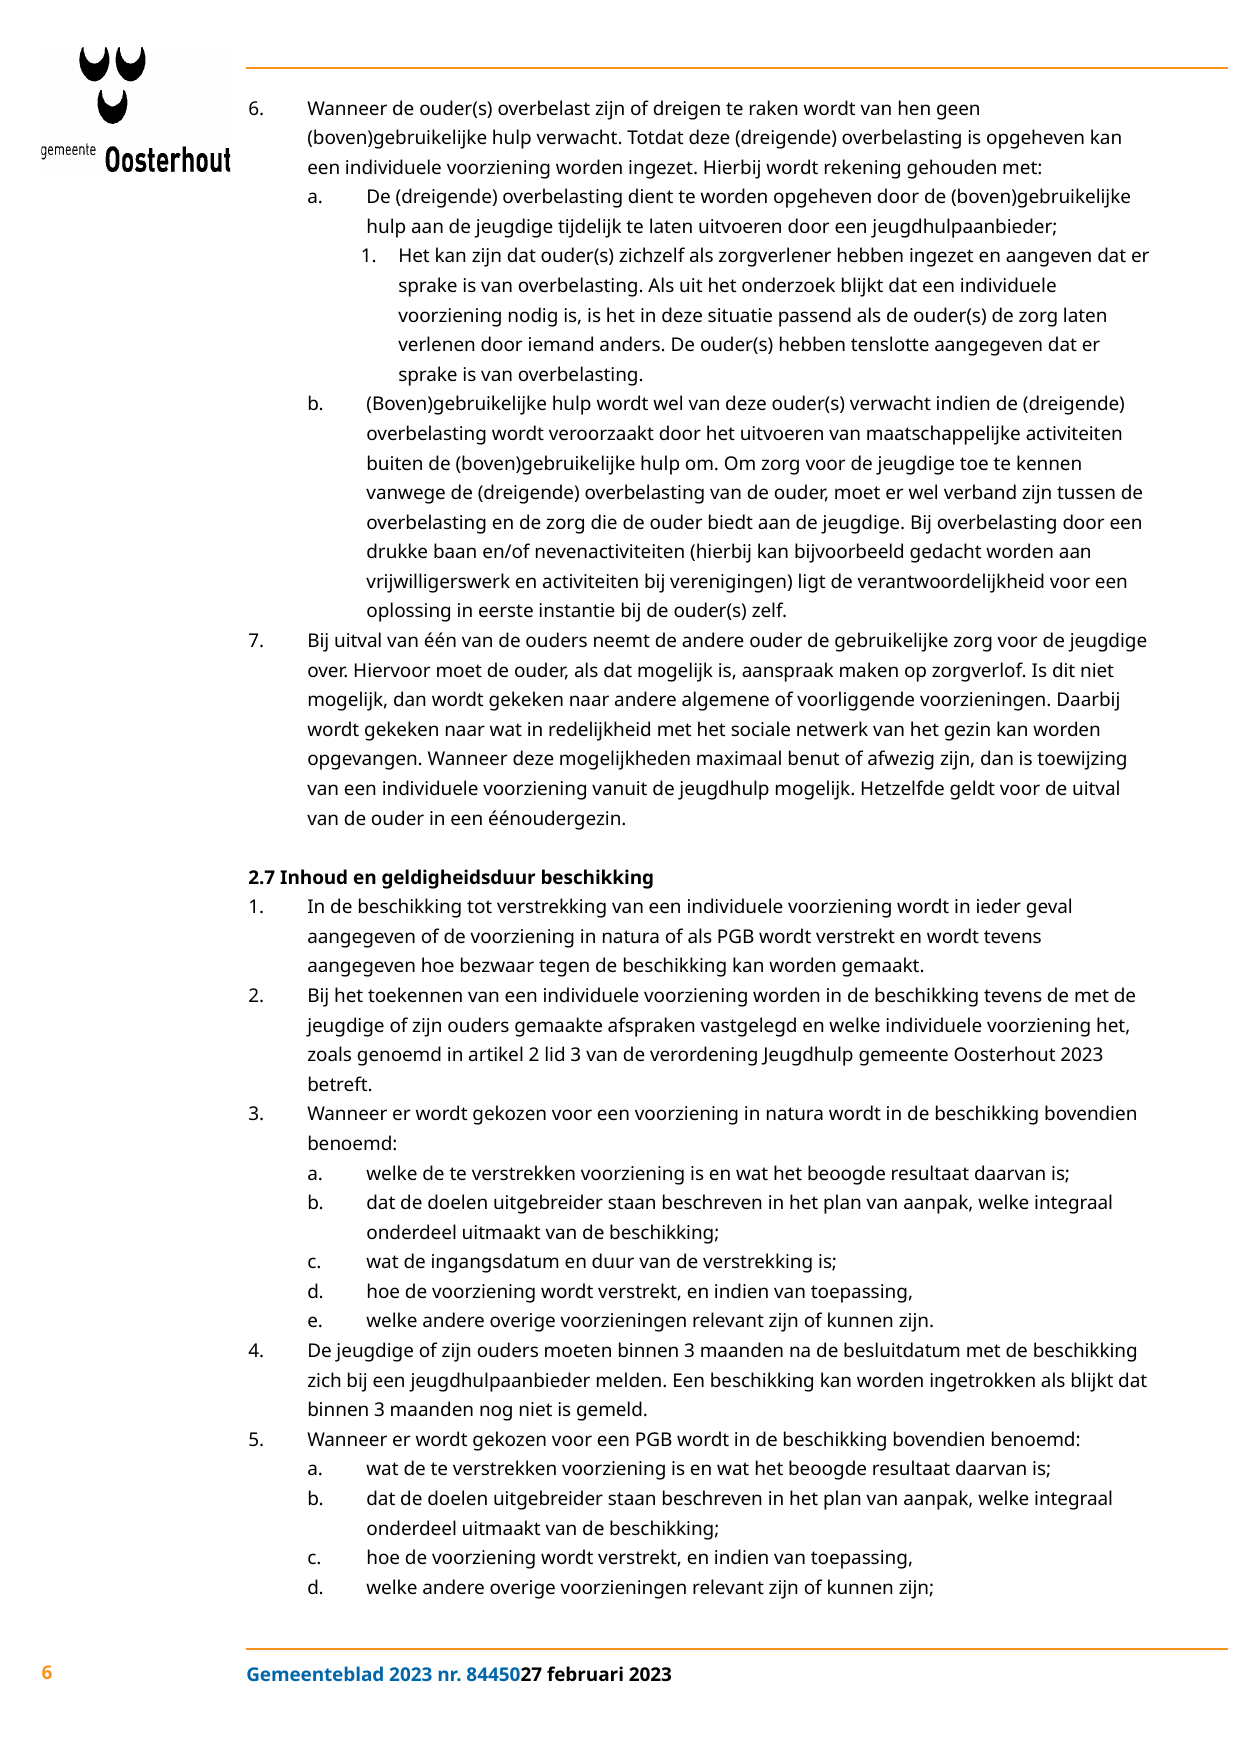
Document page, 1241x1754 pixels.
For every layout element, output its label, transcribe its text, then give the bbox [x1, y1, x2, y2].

list In de beschikking tot verstrekking van een individuele voorziening wordt in ieder geval aangegeven of de voorziening in natura of als PGB wordt verstrekt en wordt tevens aangegeven hoe bezwaar tegen de beschikking kan worden gemaakt. [248, 893, 1152, 978]
list wat de ingangsdatum en duur van de verstrekking is; [307, 1248, 1152, 1274]
list Bij het toekennen van een individuele voorziening worden in de beschikking tevens de met de jeugdige of zijn ouders gemaakte afspraken vastgelegd en welke individuele voorziening het, zoals genoemd in artikel 2 lid 3 van de verordening Jeugdhulp gemeente Oosterhout 2023 betreft. [248, 982, 1152, 1097]
list hoe de voorziening wordt verstrekt, en indien van toepassing, [307, 1544, 1152, 1570]
list dat de doelen uitgebreider staan beschreven in het plan van aanpak, welke integraal onderdeel uitmaakt van de beschikking; [307, 1189, 1152, 1245]
list De jeugdige of zijn ouders moeten binnen 3 maanden na de besluitdatum met de beschikking zich bij een jeugdhulpaanbieder melden. Een beschikking kan worden ingetrokken als blijkt dat binnen 3 maanden nog niet is gemeld. [248, 1337, 1152, 1422]
list Wanneer er wordt gekozen voor een PGB wordt in de beschikking bovendien benoemd: [248, 1426, 1152, 1452]
list Bij uitval van één van de ouders neemt de andere ouder de gebruikelijke zorg voor de jeugdige over. Hiervoor moet de ouder, als dat mogelijk is, aanspraak maken op zorgverlof. Is dit niet mogelijk, dan wordt gekeken naar andere algemene of voorliggende voorzieningen. Daarbij wordt gekeken naar wat in redelijkheid met het sociale netwerk van het gezin kan worden opgevangen. Wanneer deze mogelijkheden maximaal benut of afwezig zijn, dan is toewijzing van een individuele voorziening vanuit de jeugdhulp mogelijk. Hetzelfde geldt voor de uitval van de ouder in een éénoudergezin. [248, 627, 1152, 831]
picture [41, 47, 231, 172]
list Wanneer er wordt gekozen voor een voorziening in natura wordt in de beschikking bovendien benoemd: [248, 1101, 1152, 1156]
list dat de doelen uitgebreider staan beschreven in het plan van aanpak, welke integraal onderdeel uitmaakt van de beschikking; [307, 1485, 1152, 1541]
list (Boven)gebruikelijke hulp wordt wel van deze ouder(s) verwacht indien de (dreigende) overbelasting wordt veroorzaakt door het uitvoeren van maatschappelijke activiteiten buiten de (boven)gebruikelijke hulp om. Om zorg voor de jeugdige toe te kennen vanwege de (dreigende) overbelasting van de ouder, moet er wel verband zijn tussen de overbelasting en de zorg die de ouder biedt aan de jeugdige. Bij overbelasting door een drukke baan en/of nevenactiviteiten (hierbij kan bijvoorbeeld gedacht worden aan vrijwilligerswerk en activiteiten bij verenigingen) ligt de verantwoordelijkheid voor een oplossing in eerste instantie bij de ouder(s) zelf. [307, 391, 1152, 623]
list Het kan zijn dat ouder(s) zichzelf als zorgverlener hebben ingezet en aangeven dat er sprake is van overbelasting. Als uit het onderzoek blijkt dat een individuele voorziening nodig is, is het in deze situatie passend als de ouder(s) de zorg laten verlenen door iemand anders. De ouder(s) hebben tenslotte aangegeven dat er sprake is van overbelasting. [361, 243, 1152, 387]
list welke andere overige voorzieningen relevant zijn of kunnen zijn. [307, 1308, 1152, 1333]
list welke andere overige voorzieningen relevant zijn of kunnen zijn; [307, 1574, 1152, 1600]
list hoe de voorziening wordt verstrekt, en indien van toepassing, [307, 1278, 1152, 1304]
list Wanneer de ouder(s) overbelast zijn of dreigen te raken wordt van hen geen (boven)gebruikelijke hulp verwacht. Totdat deze (dreigende) overbelasting is opgeheven kan een individuele voorziening worden ingezet. Hierbij wordt rekening gehouden met: [248, 95, 1152, 180]
list De (dreigende) overbelasting dient te worden opgeheven door de (boven)gebruikelijke hulp aan de jeugdige tijdelijk te laten uitvoeren door een jeugdhulpaanbieder; [307, 183, 1152, 239]
text 2.7 Inhoud en geldigheidsduur beschikking [248, 864, 1152, 890]
list welke de te verstrekken voorziening is en wat het beoogde resultaat daarvan is; [307, 1160, 1152, 1186]
list wat de te verstrekken voorziening is en wat het beoogde resultaat daarvan is; [307, 1456, 1152, 1481]
